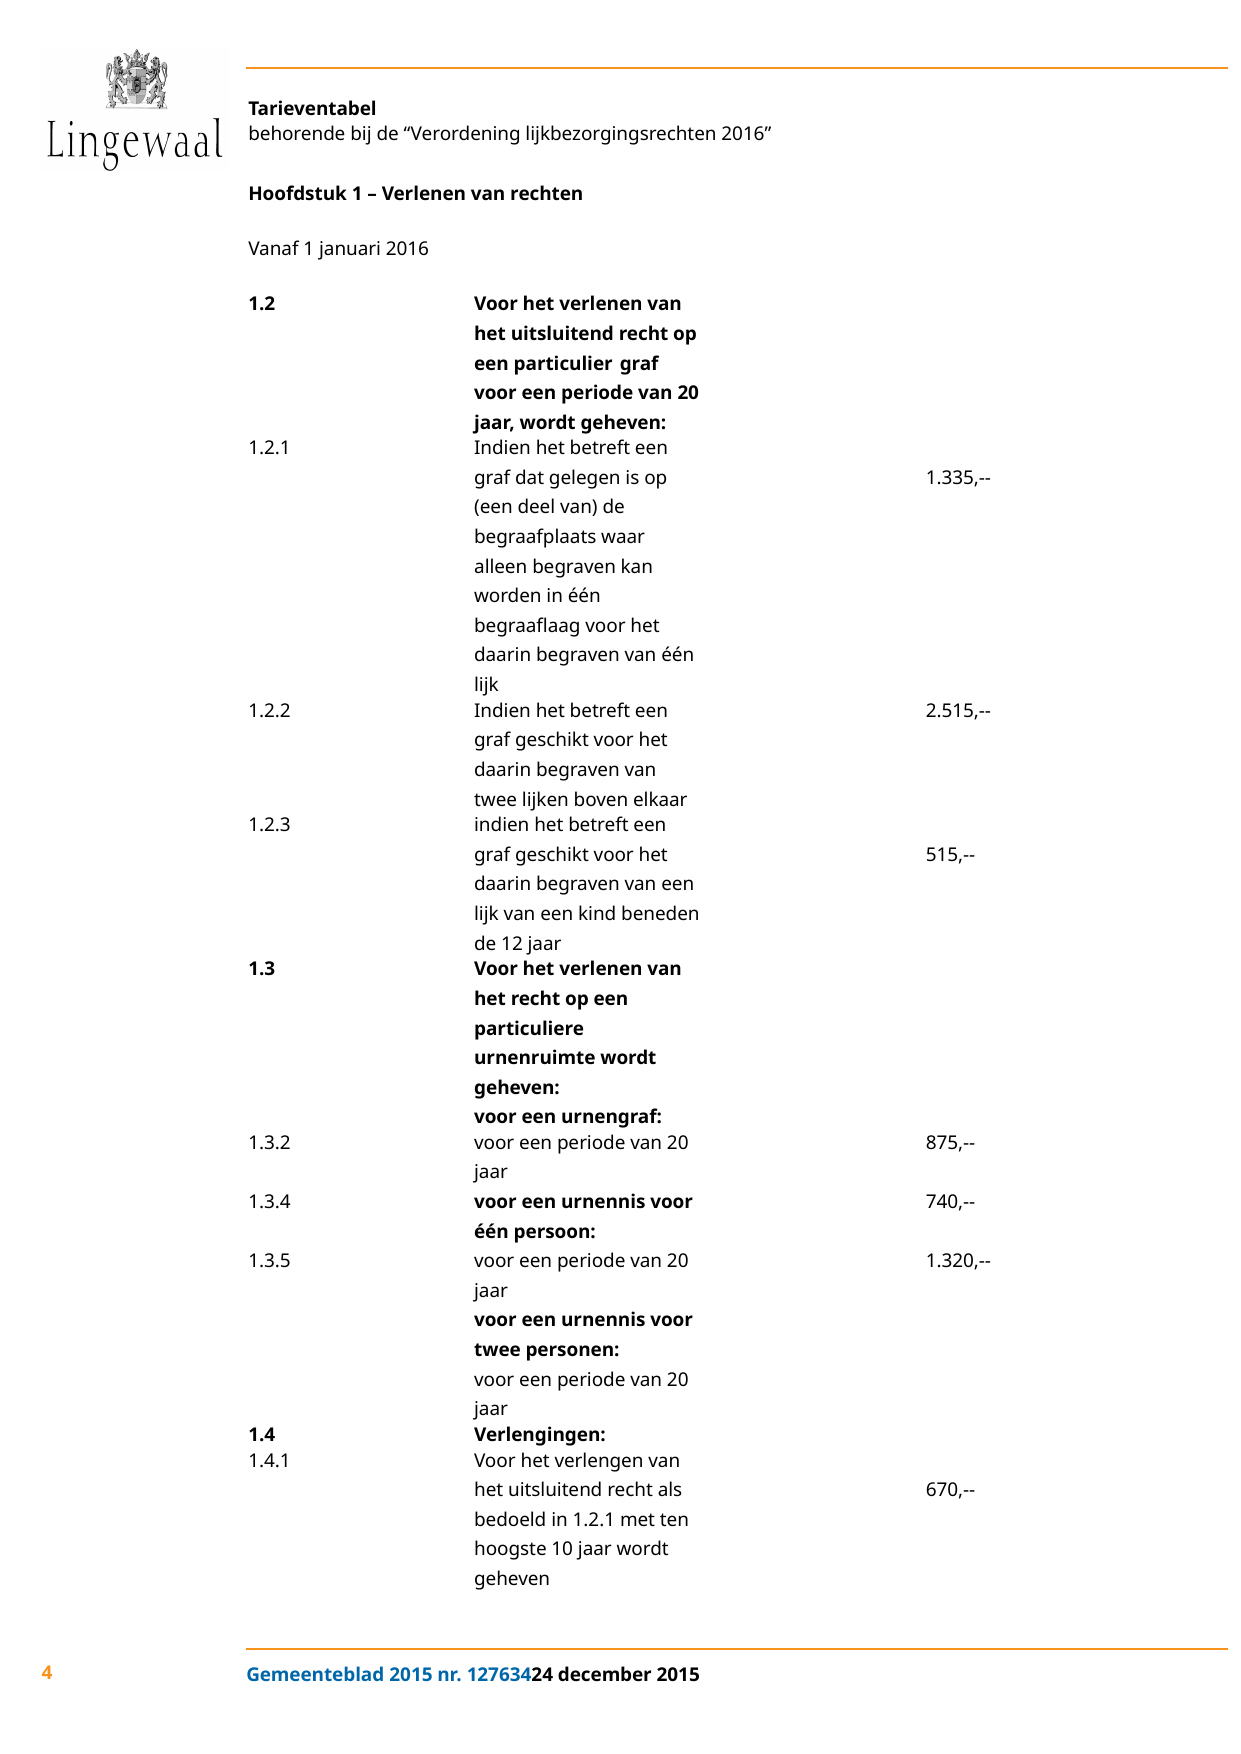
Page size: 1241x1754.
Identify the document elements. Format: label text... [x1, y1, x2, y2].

table_cell Indien het betreft een graf dat gelegen is op (een deel van) de begraafplaats waar alleen begraven kan worden in één begraaflaag voor het daarin begraven van één lijk [474, 435, 700, 697]
table_cell Voor het verlenen van het recht op een particuliere urnenruimte wordt geheven: voor een urnengraf: [474, 956, 700, 1129]
text Tarieventabel [248, 95, 1152, 121]
table_cell Verlengingen: [474, 1421, 700, 1447]
table_cell 875,-- 740,-- 1.320,-- [926, 1129, 1152, 1421]
table_cell 1.335,-- [926, 435, 1152, 697]
table_cell [926, 291, 1152, 434]
table_cell [700, 811, 926, 956]
table_cell [700, 291, 926, 434]
table_cell [700, 1447, 926, 1591]
table_cell voor een periode van 20 jaar voor een urnennis voor één persoon: voor een periode van 20 jaar voor een urnennis voor twee personen: voor een periode van 20 jaar [474, 1129, 700, 1421]
table_cell 1.2.1 [248, 435, 474, 697]
table_cell [700, 956, 926, 1129]
table_cell Indien het betreft een graf geschikt voor het daarin begraven van twee lijken boven elkaar [474, 697, 700, 811]
table_cell [926, 956, 1152, 1129]
table_cell 1.4 [248, 1421, 474, 1447]
table_cell 670,-- [926, 1447, 1152, 1591]
table_cell 515,-- [926, 811, 1152, 956]
table_cell Vanaf 1 januari 2016 [248, 235, 700, 291]
table_cell Voor het verlenen van het uitsluitend recht op een particulier graf voor een periode van 20 jaar, wordt geheven: [474, 291, 700, 434]
table_cell 2.515,-- [926, 697, 1152, 811]
text behorende bij de “Verordening lijkbezorgingsrechten 2016” [248, 121, 1152, 146]
table_cell [926, 1421, 1152, 1447]
table_cell 1.2 [248, 291, 474, 434]
table_cell 1.3 [248, 956, 474, 1129]
table_cell [700, 1421, 926, 1447]
table_header Hoofdstuk 1 – Verlenen van rechten [248, 180, 700, 235]
table_cell 1.3.2 1.3.4 1.3.5 [248, 1129, 474, 1421]
table_cell [700, 435, 926, 697]
table_cell indien het betreft een graf geschikt voor het daarin begraven van een lijk van een kind beneden de 12 jaar [474, 811, 700, 956]
table_cell 1.2.3 [248, 811, 474, 956]
table_cell 1.2.2 [248, 697, 474, 811]
table_cell [700, 1129, 926, 1421]
table_cell [700, 697, 926, 811]
table_cell Voor het verlengen van het uitsluitend recht als bedoeld in 1.2.1 met ten hoogste 10 jaar wordt geheven [474, 1447, 700, 1591]
table_cell 1.4.1 [248, 1447, 474, 1591]
picture [41, 47, 231, 172]
